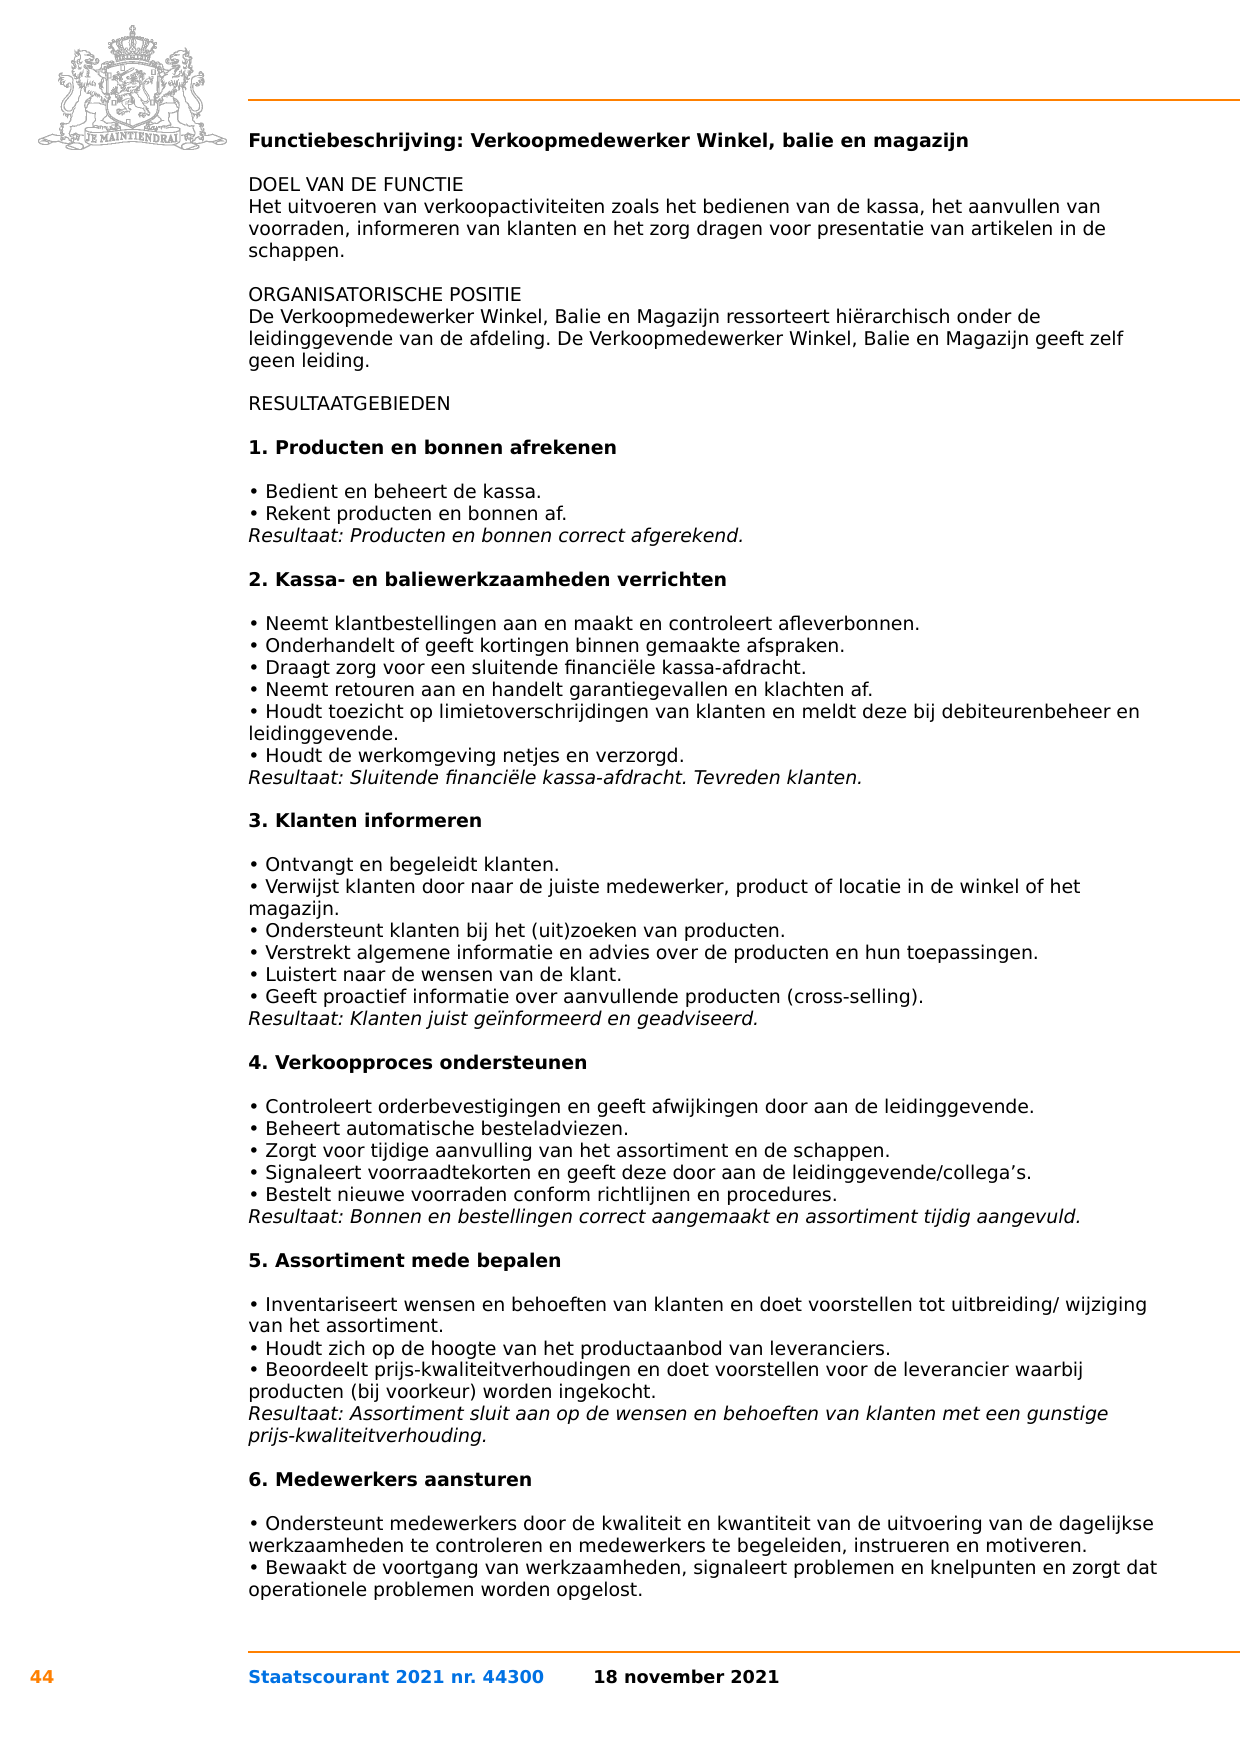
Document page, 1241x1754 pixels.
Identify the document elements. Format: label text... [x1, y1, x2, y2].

text RESULTAATGEBIEDEN [248, 393, 1163, 415]
text De Verkoopmedewerker Winkel, Balie en Magazijn ressorteert hiërarchisch onder de leidinggevende van de afdeling. De Verkoopmedewerker Winkel, Balie en Magazijn geeft zelf geen leiding. [248, 306, 1163, 371]
subtitle 5. Assortiment mede bepalen [248, 1249, 1163, 1272]
text • Neemt klantbestellingen aan en maakt en controleert afleverbonnen. [248, 613, 1163, 635]
text • Luistert naar de wensen van de klant. [248, 964, 1163, 986]
subtitle 1. Producten en bonnen afrekenen [248, 437, 1163, 459]
text • Draagt zorg voor een sluitende financiële kassa-afdracht. [248, 657, 1163, 679]
text • Geeft proactief informatie over aanvullende producten (cross-selling). [248, 986, 1163, 1008]
text • Rekent producten en bonnen af. [248, 503, 1163, 525]
text ORGANISATORISCHE POSITIE [248, 283, 1163, 306]
text Resultaat: Assortiment sluit aan op de wensen en behoeften van klanten met een gunstige prijs-kwaliteitverhouding. [248, 1403, 1163, 1447]
text • Ondersteunt klanten bij het (uit)zoeken van producten. [248, 920, 1163, 942]
text Resultaat: Sluitende financiële kassa-afdracht. Tevreden klanten. [248, 767, 1163, 788]
text • Bewaakt de voortgang van werkzaamheden, signaleert problemen en knelpunten en zorgt dat operationele problemen worden opgelost. [248, 1557, 1163, 1601]
picture [38, 25, 227, 150]
text • Houdt zich op de hoogte van het productaanbod van leveranciers. [248, 1337, 1163, 1359]
text • Signaleert voorraadtekorten en geeft deze door aan de leidinggevende/collega’s. [248, 1162, 1163, 1184]
text • Bestelt nieuwe voorraden conform richtlijnen en procedures. [248, 1184, 1163, 1206]
text • Houdt toezicht op limietoverschrijdingen van klanten en meldt deze bij debiteurenbeheer en leidinggevende. [248, 701, 1163, 744]
text • Ontvangt en begeleidt klanten. [248, 854, 1163, 876]
text • Onderhandelt of geeft kortingen binnen gemaakte afspraken. [248, 635, 1163, 657]
text • Houdt de werkomgeving netjes en verzorgd. [248, 744, 1163, 767]
subtitle Functiebeschrijving: Verkoopmedewerker Winkel, balie en magazijn [248, 130, 1163, 152]
text Resultaat: Bonnen en bestellingen correct aangemaakt en assortiment tijdig aangevuld. [248, 1206, 1163, 1228]
text • Ondersteunt medewerkers door de kwaliteit en kwantiteit van de uitvoering van de dagelijkse werkzaamheden te controleren en medewerkers te begeleiden, instrueren en motiveren. [248, 1513, 1163, 1557]
text DOEL VAN DE FUNCTIE [248, 174, 1163, 196]
subtitle 6. Medewerkers aansturen [248, 1469, 1163, 1491]
text • Controleert orderbevestigingen en geeft afwijkingen door aan de leidinggevende. [248, 1096, 1163, 1118]
text Resultaat: Producten en bonnen correct afgerekend. [248, 525, 1163, 547]
text • Beheert automatische besteladviezen. [248, 1118, 1163, 1140]
text • Beoordeelt prijs-kwaliteitverhoudingen en doet voorstellen voor de leverancier waarbij producten (bij voorkeur) worden ingekocht. [248, 1359, 1163, 1403]
text • Neemt retouren aan en handelt garantiegevallen en klachten af. [248, 679, 1163, 701]
text • Verwijst klanten door naar de juiste medewerker, product of locatie in de winkel of het magazijn. [248, 876, 1163, 920]
text Het uitvoeren van verkoopactiviteiten zoals het bedienen van de kassa, het aanvullen van voorraden, informeren van klanten en het zorg dragen voor presentatie van artikelen in de schappen. [248, 196, 1163, 262]
text • Bedient en beheert de kassa. [248, 481, 1163, 503]
subtitle 4. Verkoopproces ondersteunen [248, 1052, 1163, 1074]
text Resultaat: Klanten juist geïnformeerd en geadviseerd. [248, 1008, 1163, 1030]
subtitle 3. Klanten informeren [248, 810, 1163, 832]
text • Zorgt voor tijdige aanvulling van het assortiment en de schappen. [248, 1140, 1163, 1162]
text • Inventariseert wensen en behoeften van klanten en doet voorstellen tot uitbreiding/ wijziging van het assortiment. [248, 1293, 1163, 1337]
text • Verstrekt algemene informatie en advies over de producten en hun toepassingen. [248, 942, 1163, 964]
subtitle 2. Kassa- en baliewerkzaamheden verrichten [248, 569, 1163, 591]
